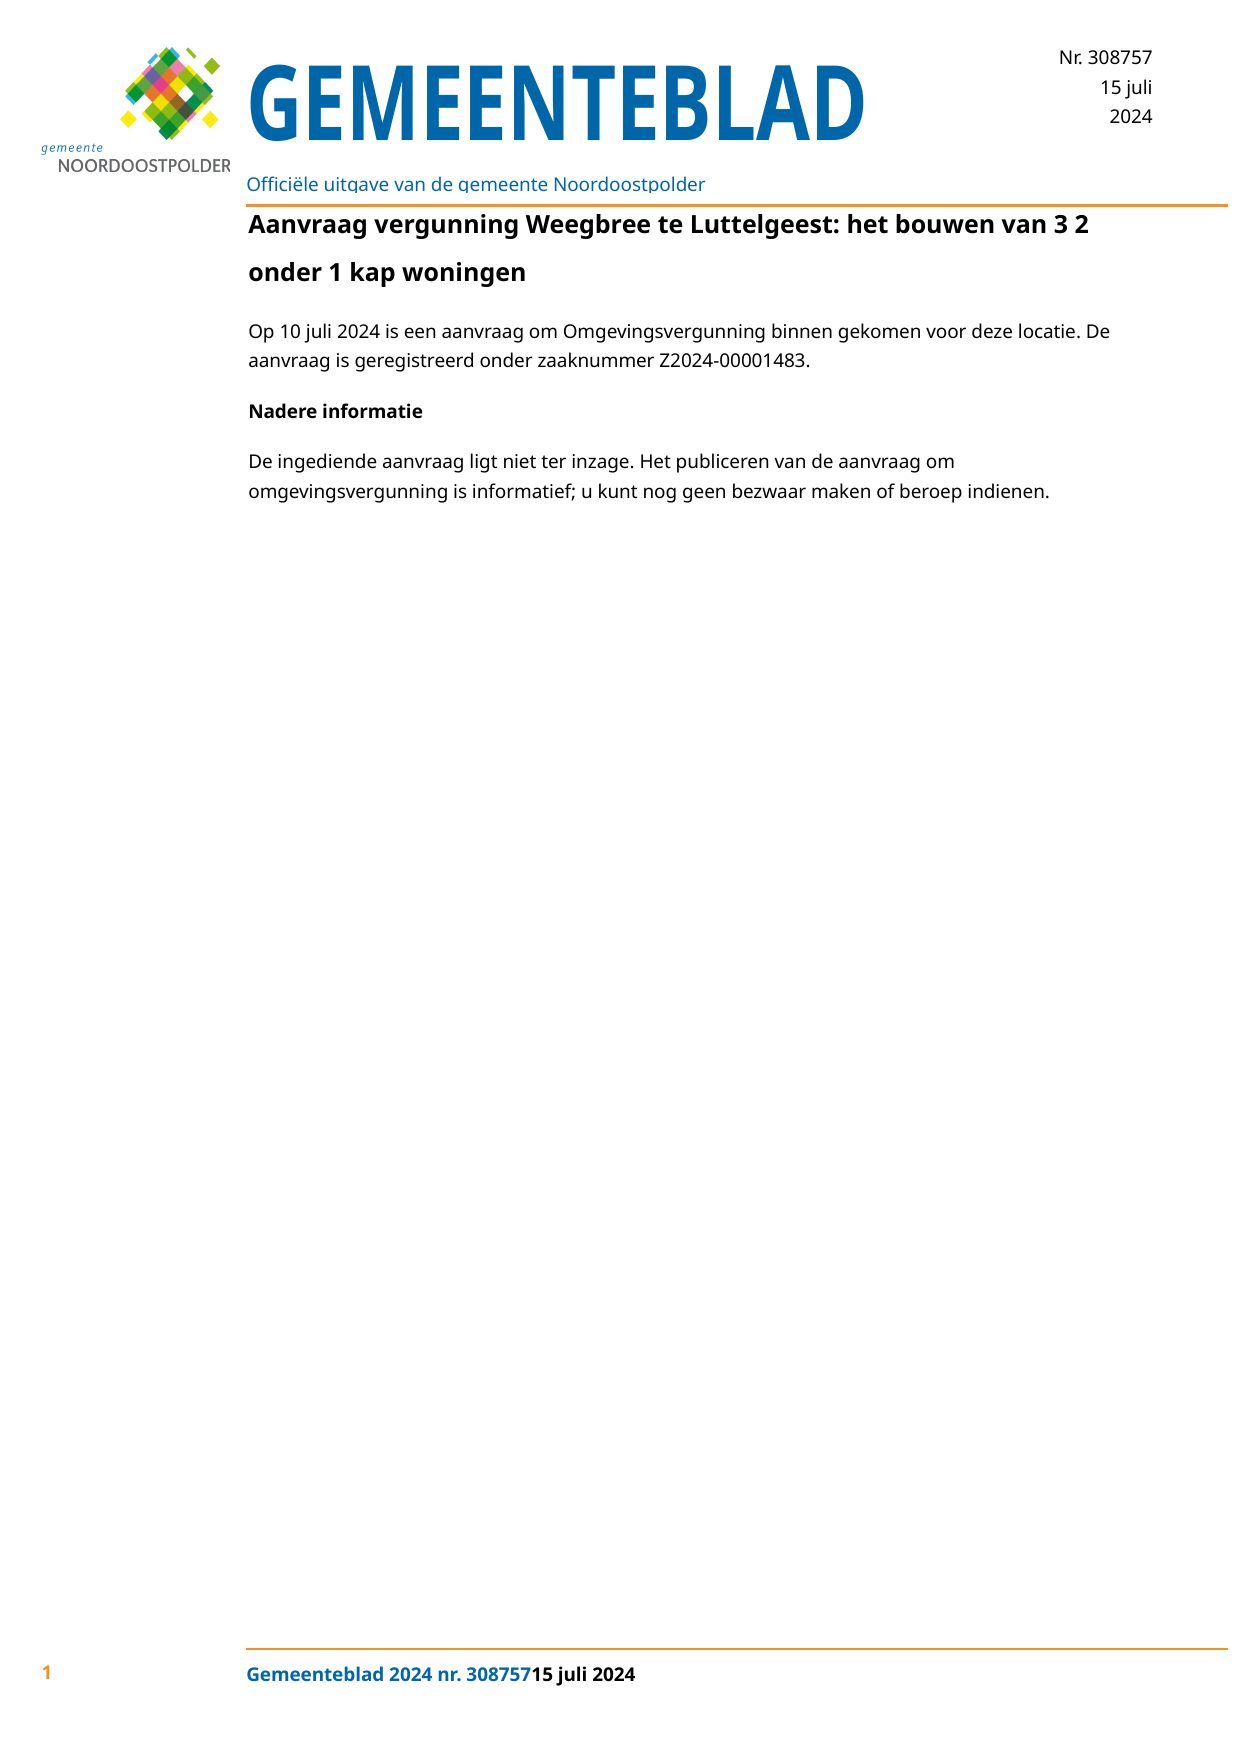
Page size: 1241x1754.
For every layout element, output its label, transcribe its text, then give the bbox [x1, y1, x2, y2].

text De ingediende aanvraag ligt niet ter inzage. Het publiceren van de aanvraag om omgevingsvergunning is informatief; u kunt nog geen bezwaar maken of beroep indienen. [248, 448, 1152, 504]
text Nadere informatie [248, 398, 1152, 424]
text Aanvraag vergunning Weegbree te Luttelgeest: het bouwen van 3 2 onder 1 kap woningen [248, 207, 1152, 288]
text Op 10 juli 2024 is een aanvraag om Omgevingsvergunning binnen gekomen voor deze locatie. De aanvraag is geregistreerd onder zaaknummer Z2024-00001483. [248, 318, 1152, 373]
picture [41, 47, 231, 172]
